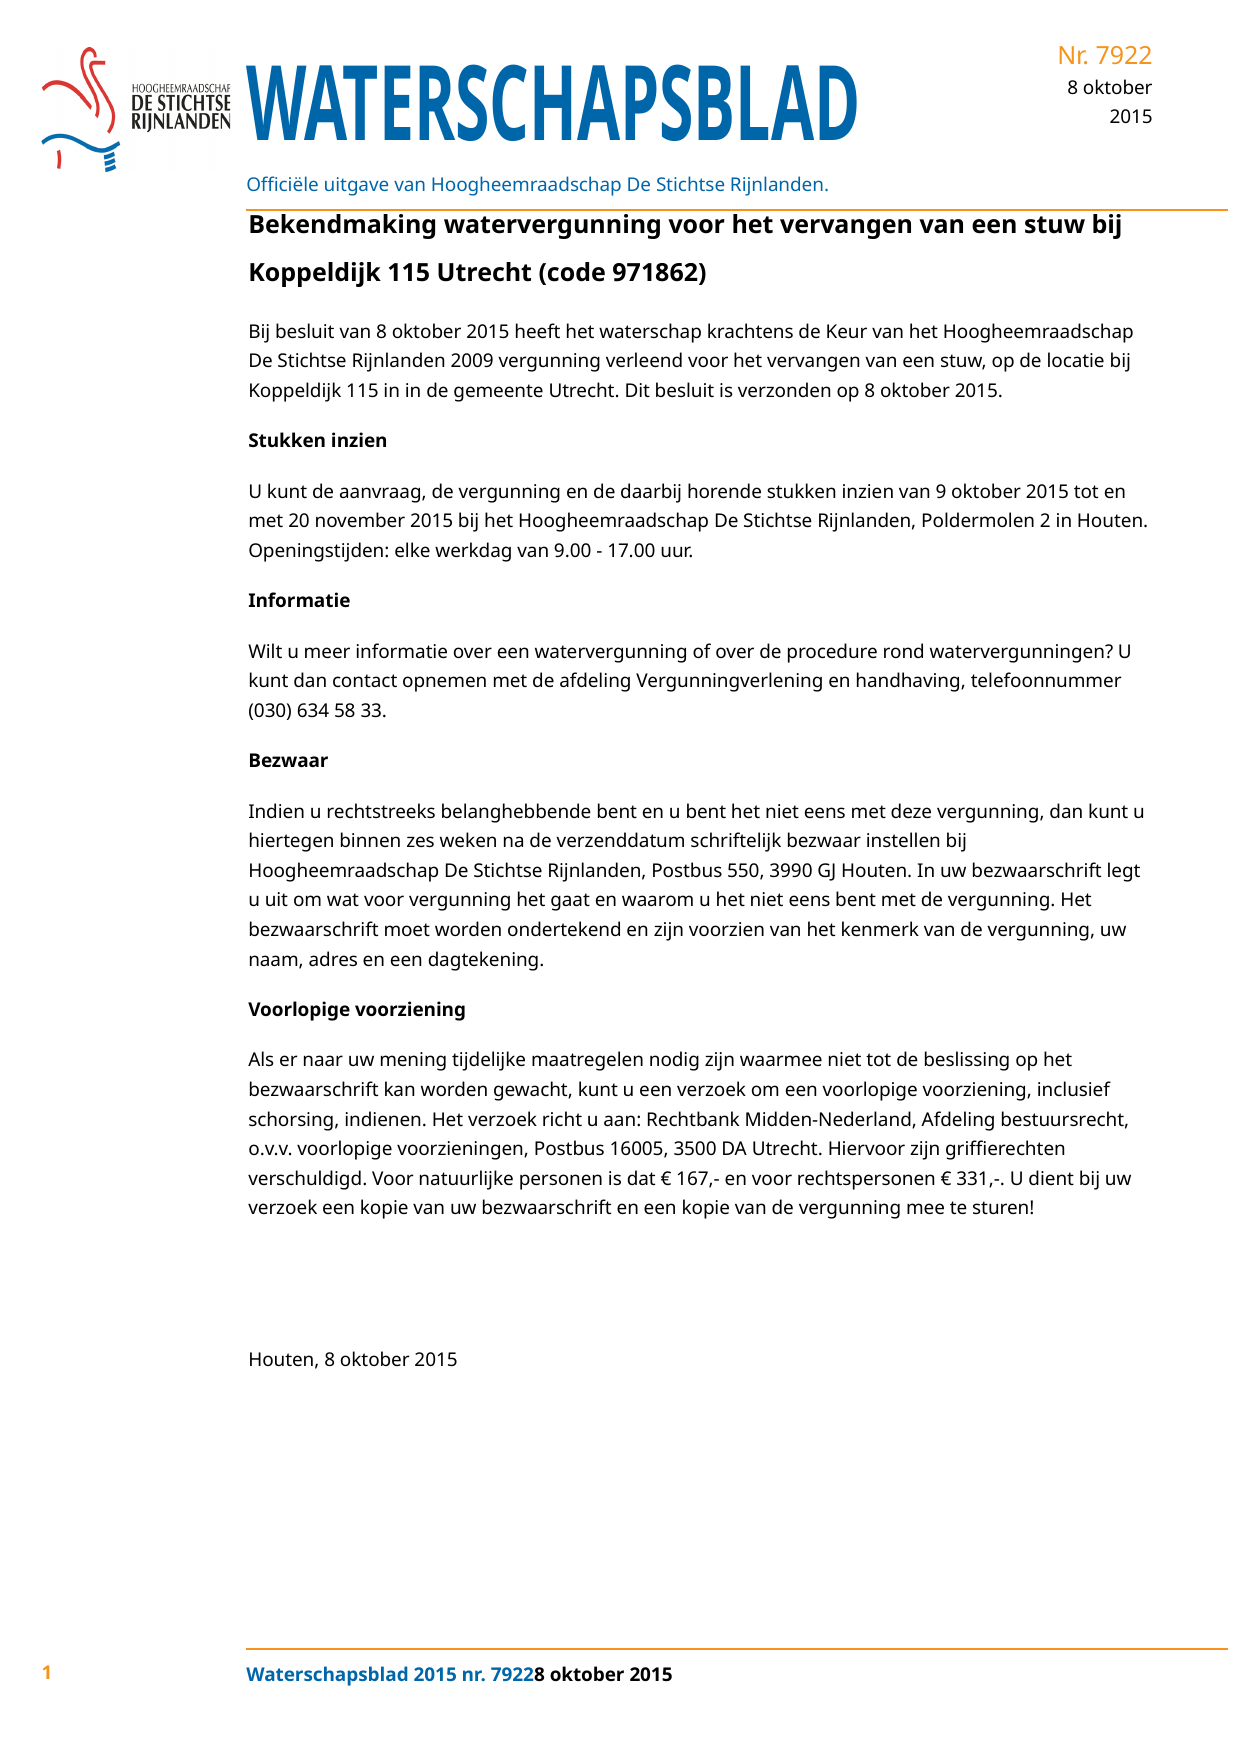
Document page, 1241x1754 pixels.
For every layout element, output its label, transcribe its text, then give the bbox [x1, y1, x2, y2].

text Informatie [248, 587, 1152, 613]
text U kunt de aanvraag, de vergunning en de daarbij horende stukken inzien van 9 oktober 2015 tot en met 20 november 2015 bij het Hoogheemraadschap De Stichtse Rijnlanden, Poldermolen 2 in Houten. Openingstijden: elke werkdag van 9.00 - 17.00 uur. [248, 478, 1152, 563]
text Wilt u meer informatie over een watervergunning of over de procedure rond watervergunningen? U kunt dan contact opnemen met de afdeling Vergunningverlening en handhaving, telefoonnummer (030) 634 58 33. [248, 638, 1152, 723]
text Indien u rechtstreeks belanghebbende bent en u bent het niet eens met deze vergunning, dan kunt u hiertegen binnen zes weken na de verzenddatum schriftelijk bezwaar instellen bij Hoogheemraadschap De Stichtse Rijnlanden, Postbus 550, 3990 GJ Houten. In uw bezwaarschrift legt u uit om wat voor vergunning het gaat en waarom u het niet eens bent met de vergunning. Het bezwaarschrift moet worden ondertekend en zijn voorzien van het kenmerk van de vergunning, uw naam, adres en een dagtekening. [248, 798, 1152, 972]
text Bezwaar [248, 747, 1152, 773]
text Stukken inzien [248, 427, 1152, 453]
picture [41, 47, 231, 172]
text Voorlopige voorziening [248, 996, 1152, 1022]
text Als er naar uw mening tijdelijke maatregelen nodig zijn waarmee niet tot de beslissing op het bezwaarschrift kan worden gewacht, kunt u een verzoek om een voorlopige voorziening, inclusief schorsing, indienen. Het verzoek richt u aan: Rechtbank Midden-Nederland, Afdeling bestuursrecht, o.v.v. voorlopige voorzieningen, Postbus 16005, 3500 DA Utrecht. Hiervoor zijn griffierechten verschuldigd. Voor natuurlijke personen is dat € 167,- en voor rechtspersonen € 331,-. U dient bij uw verzoek een kopie van uw bezwaarschrift en een kopie van de vergunning mee te sturen! [248, 1047, 1152, 1220]
text Houten, 8 oktober 2015 [248, 1346, 1152, 1372]
text Bekendmaking watervergunning voor het vervangen van een stuw bij Koppeldijk 115 Utrecht (code 971862) [248, 211, 1152, 288]
text Bij besluit van 8 oktober 2015 heeft het waterschap krachtens de Keur van het Hoogheemraadschap De Stichtse Rijnlanden 2009 vergunning verleend voor het vervangen van een stuw, op de locatie bij Koppeldijk 115 in in de gemeente Utrecht. Dit besluit is verzonden op 8 oktober 2015. [248, 318, 1152, 403]
